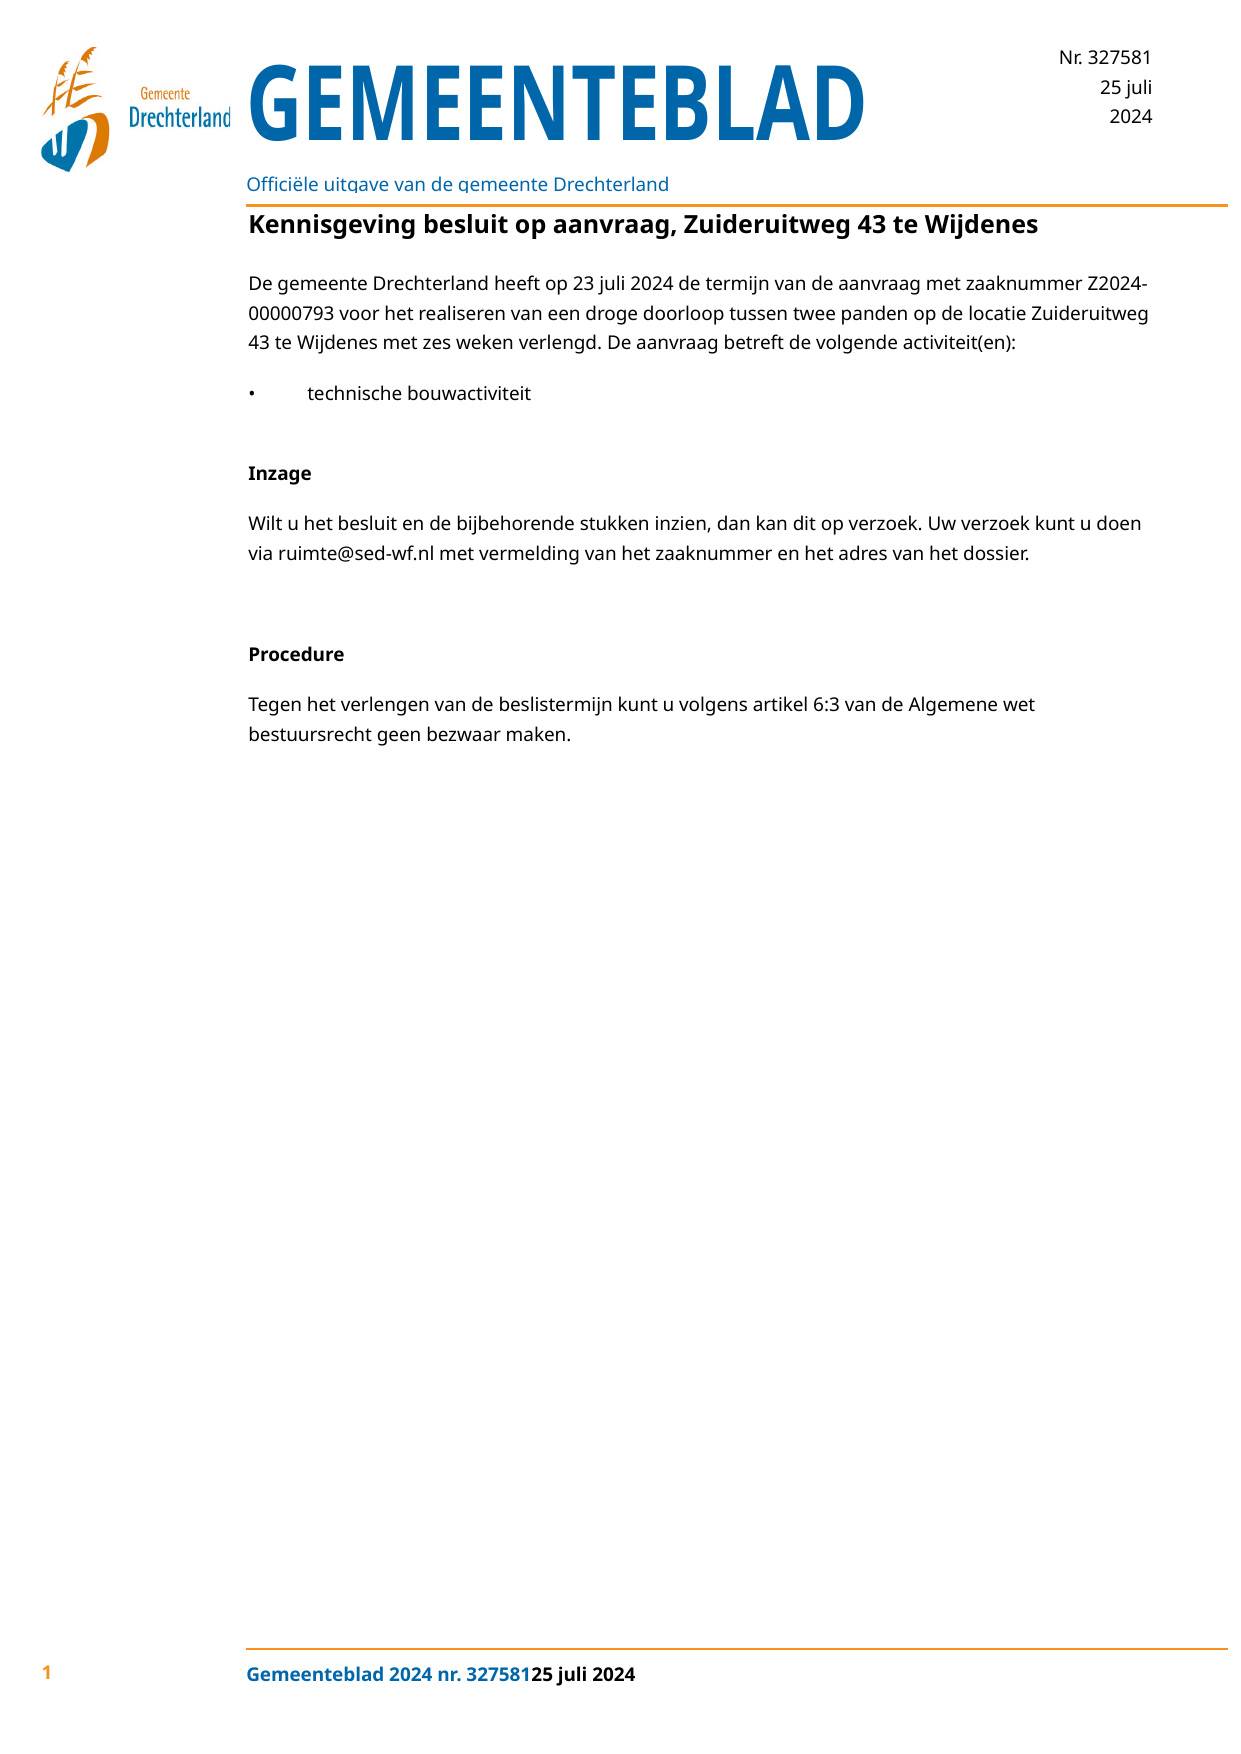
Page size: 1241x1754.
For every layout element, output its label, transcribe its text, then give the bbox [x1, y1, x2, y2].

text Procedure [248, 641, 1152, 666]
text Kennisgeving besluit op aanvraag, Zuideruitweg 43 te Wijdenes [248, 207, 1152, 241]
text Inzage [248, 460, 1152, 486]
picture [226, 115, 231, 124]
text Tegen het verlengen van de beslistermijn kunt u volgens artikel 6:3 van de Algemene wet bestuursrecht geen bezwaar maken. [248, 691, 1152, 746]
list technische bouwactiviteit [248, 380, 1152, 406]
picture [41, 47, 231, 172]
text Wilt u het besluit en de bijbehorende stukken inzien, dan kan dit op verzoek. Uw verzoek kunt u doen via ruimte@sed-wf.nl met vermelding van het zaaknummer en het adres van het dossier. [248, 510, 1152, 566]
picture [41, 158, 64, 172]
text De gemeente Drechterland heeft op 23 juli 2024 de termijn van de aanvraag met zaaknummer Z2024-00000793 voor het realiseren van een droge doorloop tussen twee panden op de locatie Zuideruitweg 43 te Wijdenes met zes weken verlengd. De aanvraag betreft de volgende activiteit(en): [248, 270, 1152, 355]
